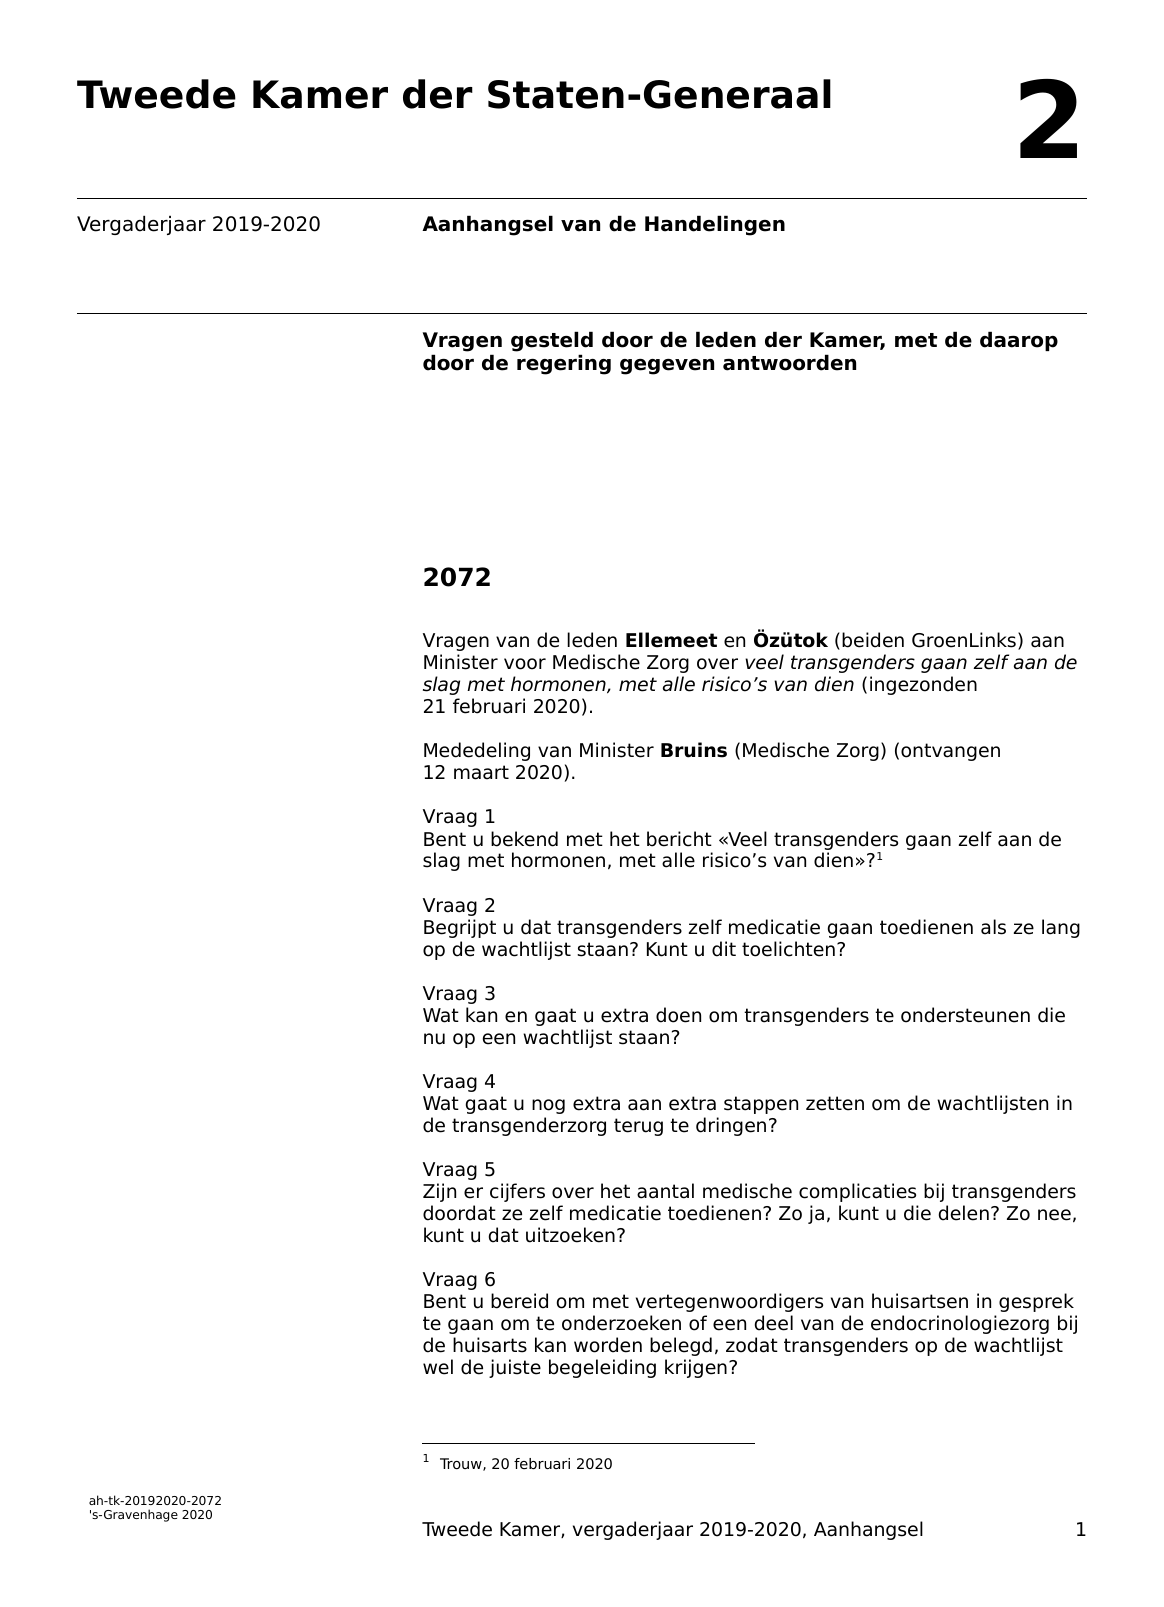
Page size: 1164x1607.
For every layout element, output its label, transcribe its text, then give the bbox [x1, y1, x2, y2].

text Vraag 5 [422, 1159, 1087, 1181]
text Vraag 4 [422, 1071, 1087, 1093]
text Vraag 6 [422, 1269, 1087, 1291]
text Wat gaat u nog extra aan extra stappen zetten om de wachtlijsten in de transgenderzorg terug te dringen? [422, 1093, 1087, 1137]
text Mededeling van Minister Bruins (Medische Zorg) (ontvangen 12 maart 2020). [422, 740, 1087, 784]
table_cell [77, 314, 422, 375]
table_cell Vragen gesteld door de leden der Kamer, met de daarop door de regering gegeven antwoorden [422, 314, 1087, 375]
text Trouw, 20 februari 2020 [422, 1452, 1087, 1474]
text Zijn er cijfers over het aantal medische complicaties bij transgenders doordat ze zelf medicatie toedienen? Zo ja, kunt u die delen? Zo nee, kunt u dat uitzoeken? [422, 1181, 1087, 1247]
text Vraag 1 [422, 806, 1087, 828]
text Vraag 2 [422, 894, 1087, 917]
table_header Tweede Kamer der Staten-Generaal [77, 59, 886, 198]
text 's-Gravenhage 2020 [88, 1508, 323, 1522]
text ah-tk-20192020-2072 [88, 1494, 323, 1508]
table_header 2 [886, 59, 1087, 198]
text Vragen van de leden Ellemeet en Özütok (beiden GroenLinks) aan Minister voor Medische Zorg over veel transgenders gaan zelf aan de slag met hormonen, met alle risico’s van dien (ingezonden 21 februari 2020). [422, 630, 1087, 718]
text 2072 [422, 563, 1087, 592]
table_cell Aanhangsel van de Handelingen [422, 199, 1087, 313]
table_cell Vergaderjaar 2019-2020 [77, 199, 422, 313]
text Wat kan en gaat u extra doen om transgenders te ondersteunen die nu op een wachtlijst staan? [422, 1005, 1087, 1049]
text Begrijpt u dat transgenders zelf medicatie gaan toedienen als ze lang op de wachtlijst staan? Kunt u dit toelichten? [422, 917, 1087, 961]
text Bent u bekend met het bericht «Veel transgenders gaan zelf aan de slag met hormonen, met alle risico’s van dien»? [422, 828, 1087, 872]
text Vraag 3 [422, 983, 1087, 1005]
text Bent u bereid om met vertegenwoordigers van huisartsen in gesprek te gaan om te onderzoeken of een deel van de endocrinologiezorg bij de huisarts kan worden belegd, zodat transgenders op de wachtlijst wel de juiste begeleiding krijgen? [422, 1291, 1087, 1379]
